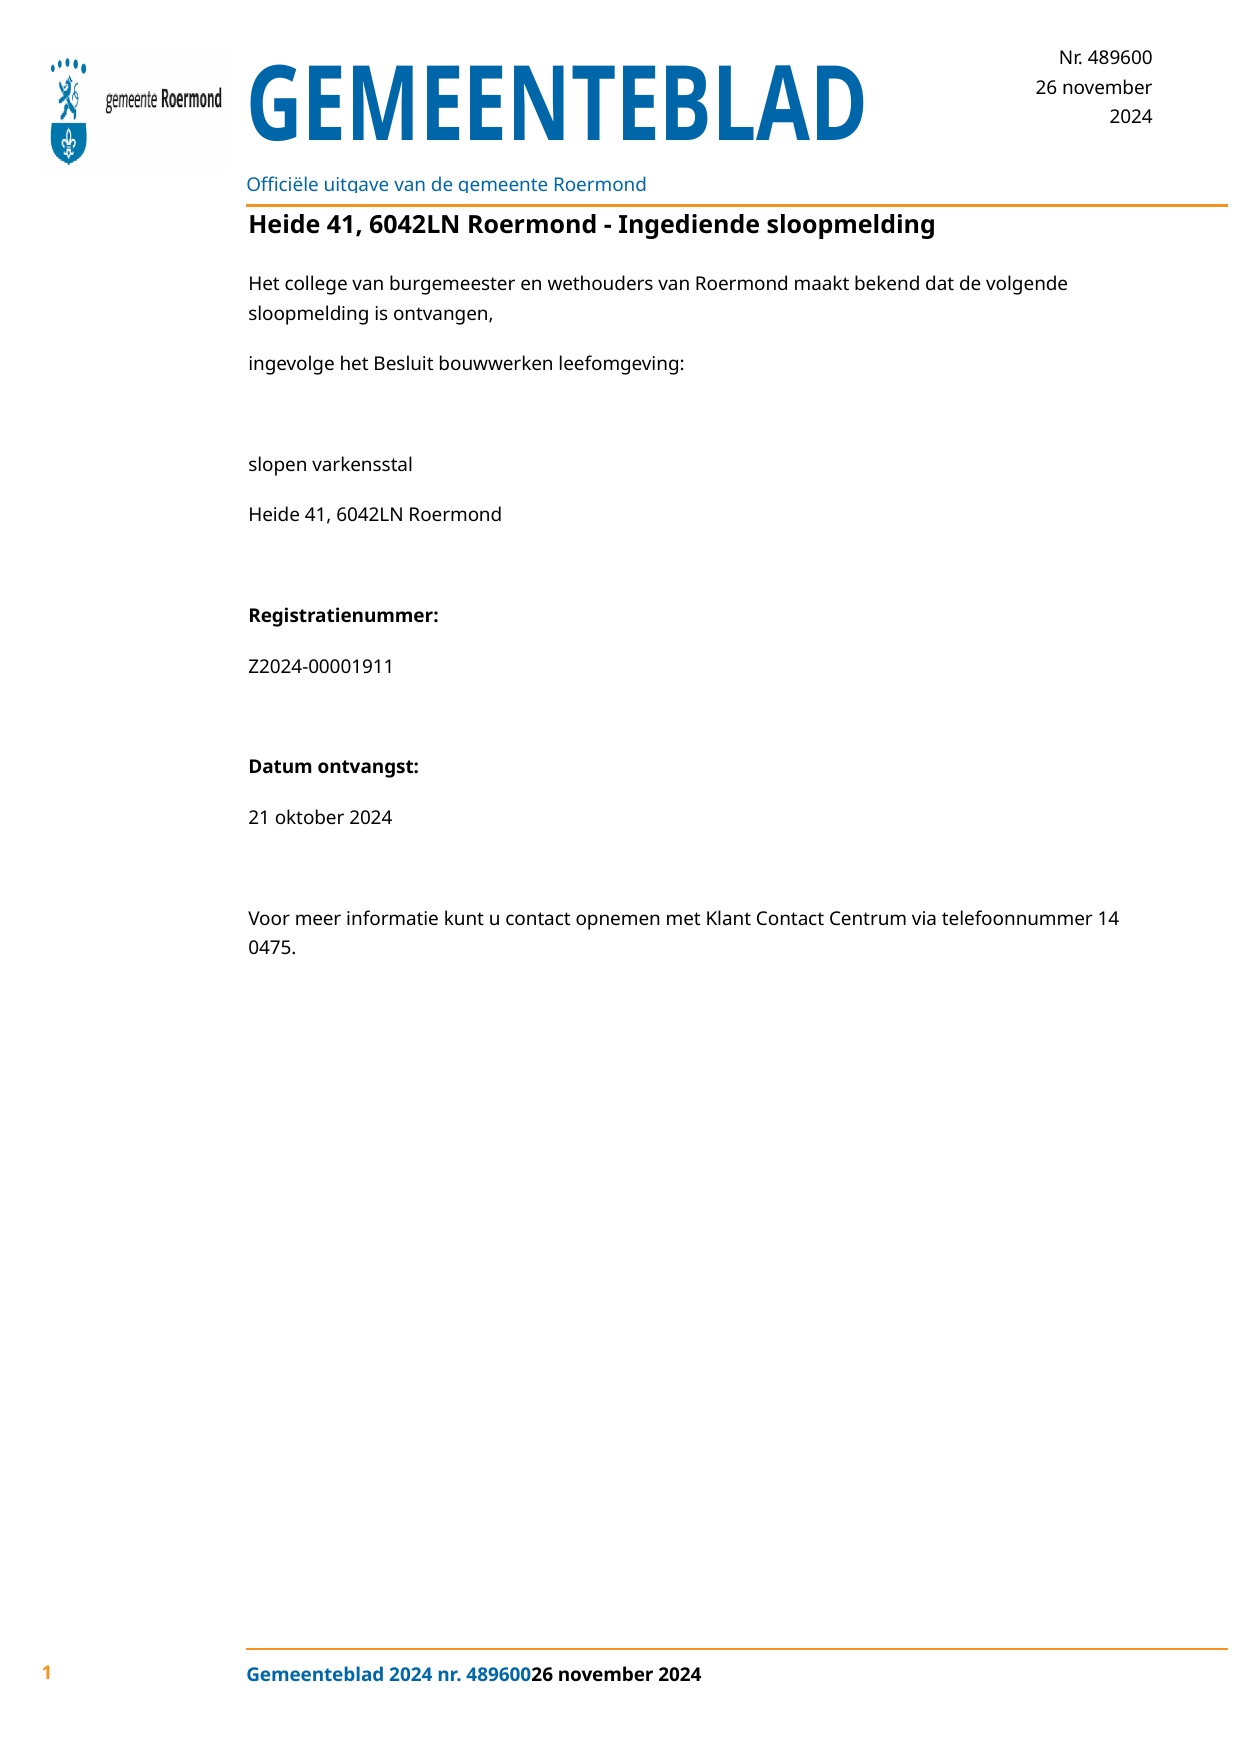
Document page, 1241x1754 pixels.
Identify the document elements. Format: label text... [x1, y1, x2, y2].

text Registratienummer: [248, 602, 1152, 628]
text Heide 41, 6042LN Roermond [248, 502, 1152, 527]
text Datum ontvangst: [248, 754, 1152, 779]
text ingevolge het Besluit bouwwerken leefomgeving: [248, 350, 1152, 376]
text Z2024-00001911 [248, 653, 1152, 678]
picture [41, 47, 231, 172]
text Voor meer informatie kunt u contact opnemen met Klant Contact Centrum via telefoonnummer 14 0475. [248, 905, 1152, 960]
text slopen varkensstal [248, 451, 1152, 477]
text Het college van burgemeester en wethouders van Roermond maakt bekend dat de volgende sloopmelding is ontvangen, [248, 270, 1152, 326]
text Heide 41, 6042LN Roermond - Ingediende sloopmelding [248, 207, 1152, 241]
text 21 oktober 2024 [248, 804, 1152, 830]
